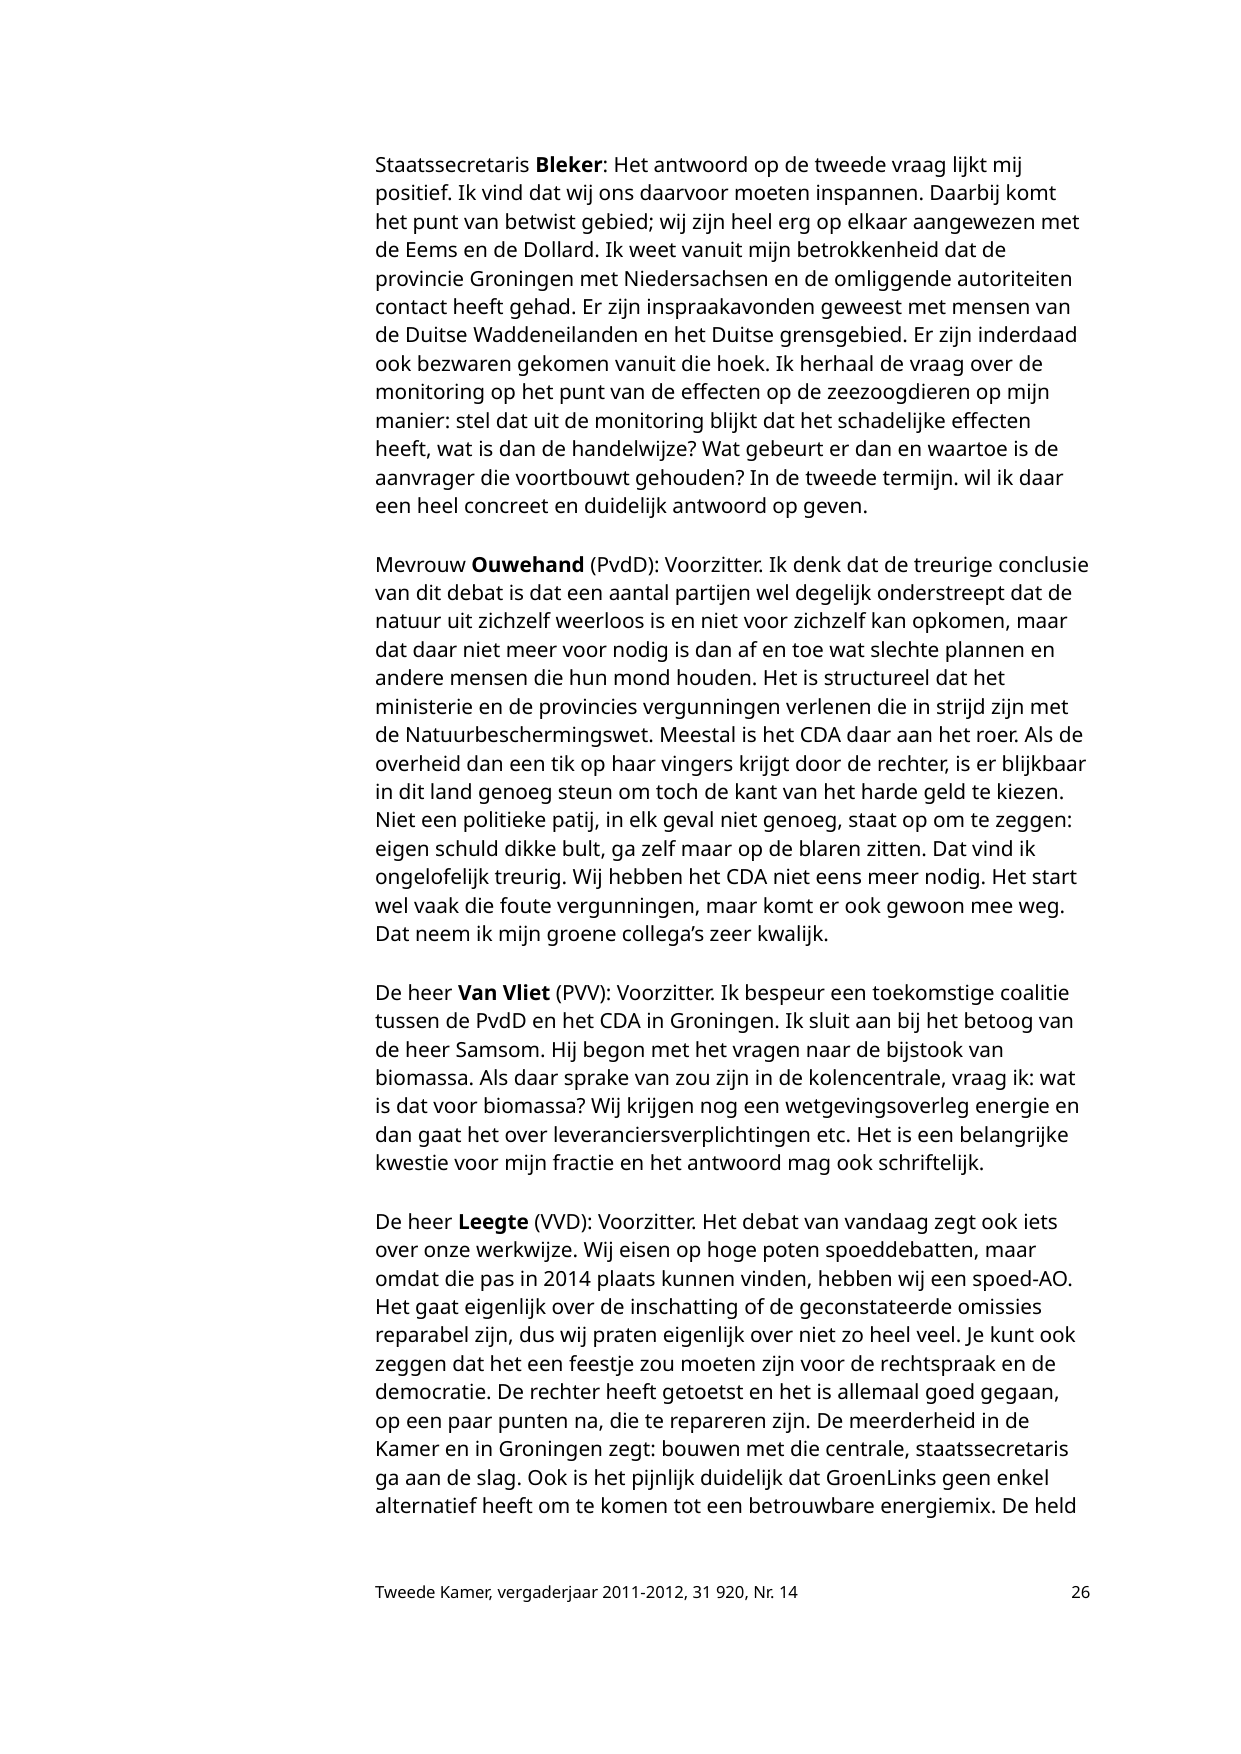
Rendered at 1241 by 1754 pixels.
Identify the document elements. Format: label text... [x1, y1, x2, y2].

text De heer Leegte (VVD): Voorzitter. Het debat van vandaag zegt ook iets over onze werkwijze. Wij eisen op hoge poten spoeddebatten, maar omdat die pas in 2014 plaats kunnen vinden, hebben wij een spoed-AO. Het gaat eigenlijk over de inschatting of de geconstateerde omissies reparabel zijn, dus wij praten eigenlijk over niet zo heel veel. Je kunt ook zeggen dat het een feestje zou moeten zijn voor de rechtspraak en de democratie. De rechter heeft getoetst en het is allemaal goed gegaan, op een paar punten na, die te repareren zijn. De meerderheid in de Kamer en in Groningen zegt: bouwen met die centrale, staatssecretaris ga aan de slag. Ook is het pijnlijk duidelijk dat GroenLinks geen enkel alternatief heeft om te komen tot een betrouwbare energiemix. De held [375, 1207, 1090, 1520]
text De heer Van Vliet (PVV): Voorzitter. Ik bespeur een toekomstige coalitie tussen de PvdD en het CDA in Groningen. Ik sluit aan bij het betoog van de heer Samsom. Hij begon met het vragen naar de bijstook van biomassa. Als daar sprake van zou zijn in de kolencentrale, vraag ik: wat is dat voor biomassa? Wij krijgen nog een wetgevingsoverleg energie en dan gaat het over leveranciersverplichtingen etc. Het is een belangrijke kwestie voor mijn fractie en het antwoord mag ook schriftelijk. [375, 978, 1090, 1177]
text Mevrouw Ouwehand (PvdD): Voorzitter. Ik denk dat de treurige conclusie van dit debat is dat een aantal partijen wel degelijk onderstreept dat de natuur uit zichzelf weerloos is en niet voor zichzelf kan opkomen, maar dat daar niet meer voor nodig is dan af en toe wat slechte plannen en andere mensen die hun mond houden. Het is structureel dat het ministerie en de provincies vergunningen verlenen die in strijd zijn met de Natuurbeschermingswet. Meestal is het CDA daar aan het roer. Als de overheid dan een tik op haar vingers krijgt door de rechter, is er blijkbaar in dit land genoeg steun om toch de kant van het harde geld te kiezen. Niet een politieke patij, in elk geval niet genoeg, staat op om te zeggen: eigen schuld dikke bult, ga zelf maar op de blaren zitten. Dat vind ik ongelofelijk treurig. Wij hebben het CDA niet eens meer nodig. Het start wel vaak die foute vergunningen, maar komt er ook gewoon mee weg. Dat neem ik mijn groene collega’s zeer kwalijk. [375, 550, 1090, 948]
text Staatssecretaris Bleker: Het antwoord op de tweede vraag lijkt mij positief. Ik vind dat wij ons daarvoor moeten inspannen. Daarbij komt het punt van betwist gebied; wij zijn heel erg op elkaar aangewezen met de Eems en de Dollard. Ik weet vanuit mijn betrokkenheid dat de provincie Groningen met Niedersachsen en de omliggende autoriteiten contact heeft gehad. Er zijn inspraakavonden geweest met mensen van de Duitse Waddeneilanden en het Duitse grensgebied. Er zijn inderdaad ook bezwaren gekomen vanuit die hoek. Ik herhaal de vraag over de monitoring op het punt van de effecten op de zeezoogdieren op mijn manier: stel dat uit de monitoring blijkt dat het schadelijke effecten heeft, wat is dan de handelwijze? Wat gebeurt er dan en waartoe is de aanvrager die voortbouwt gehouden? In de tweede termijn. wil ik daar een heel concreet en duidelijk antwoord op geven. [375, 150, 1090, 520]
